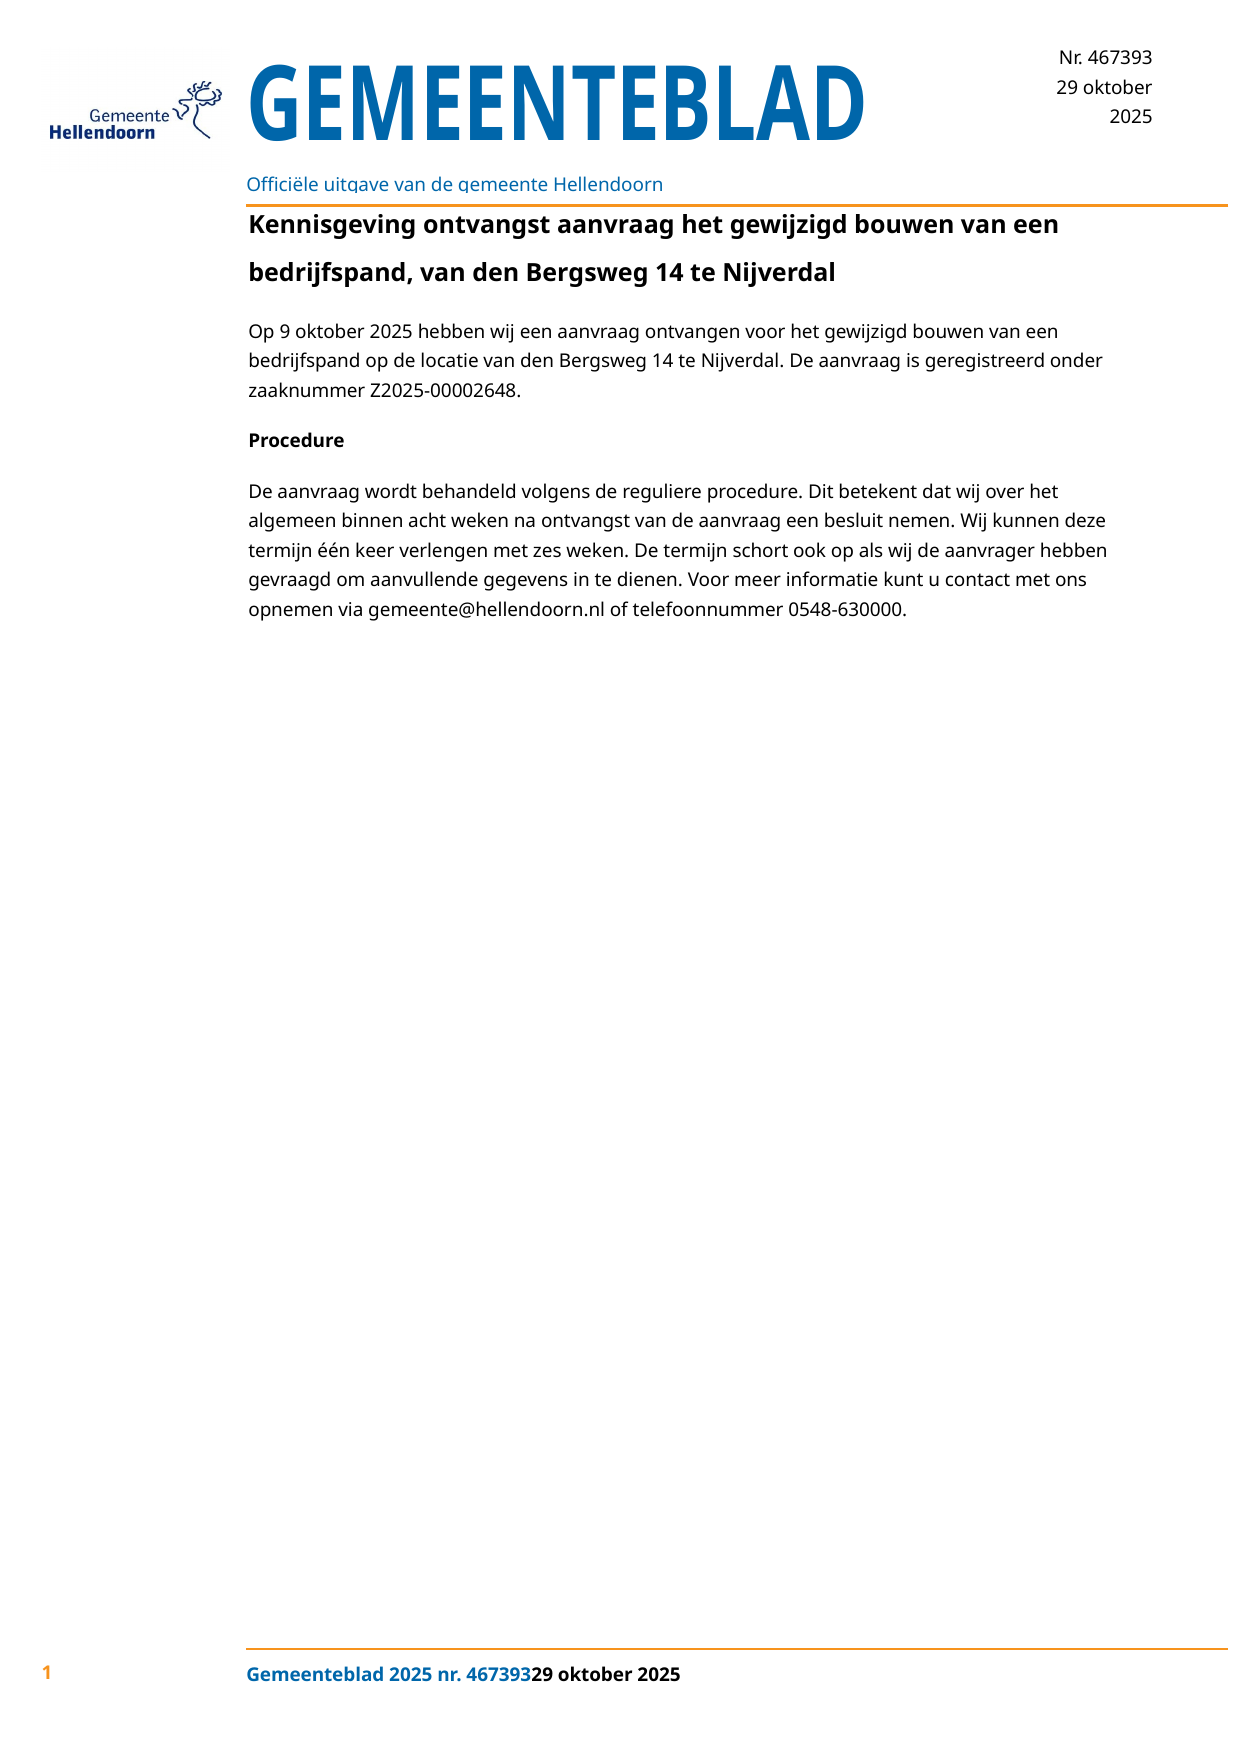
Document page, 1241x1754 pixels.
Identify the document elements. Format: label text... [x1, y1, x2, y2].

text Procedure [248, 427, 1152, 453]
text Kennisgeving ontvangst aanvraag het gewijzigd bouwen van een bedrijfspand, van den Bergsweg 14 te Nijverdal [248, 207, 1152, 288]
text Op 9 oktober 2025 hebben wij een aanvraag ontvangen voor het gewijzigd bouwen van een bedrijfspand op de locatie van den Bergsweg 14 te Nijverdal. De aanvraag is geregistreerd onder zaaknummer Z2025-00002648. [248, 318, 1152, 403]
picture [41, 47, 231, 172]
text De aanvraag wordt behandeld volgens de reguliere procedure. Dit betekent dat wij over het algemeen binnen acht weken na ontvangst van de aanvraag een besluit nemen. Wij kunnen deze termijn één keer verlengen met zes weken. De termijn schort ook op als wij de aanvrager hebben gevraagd om aanvullende gegevens in te dienen. Voor meer informatie kunt u contact met ons opnemen via gemeente@hellendoorn.nl of telefoonnummer 0548-630000. [248, 478, 1152, 622]
